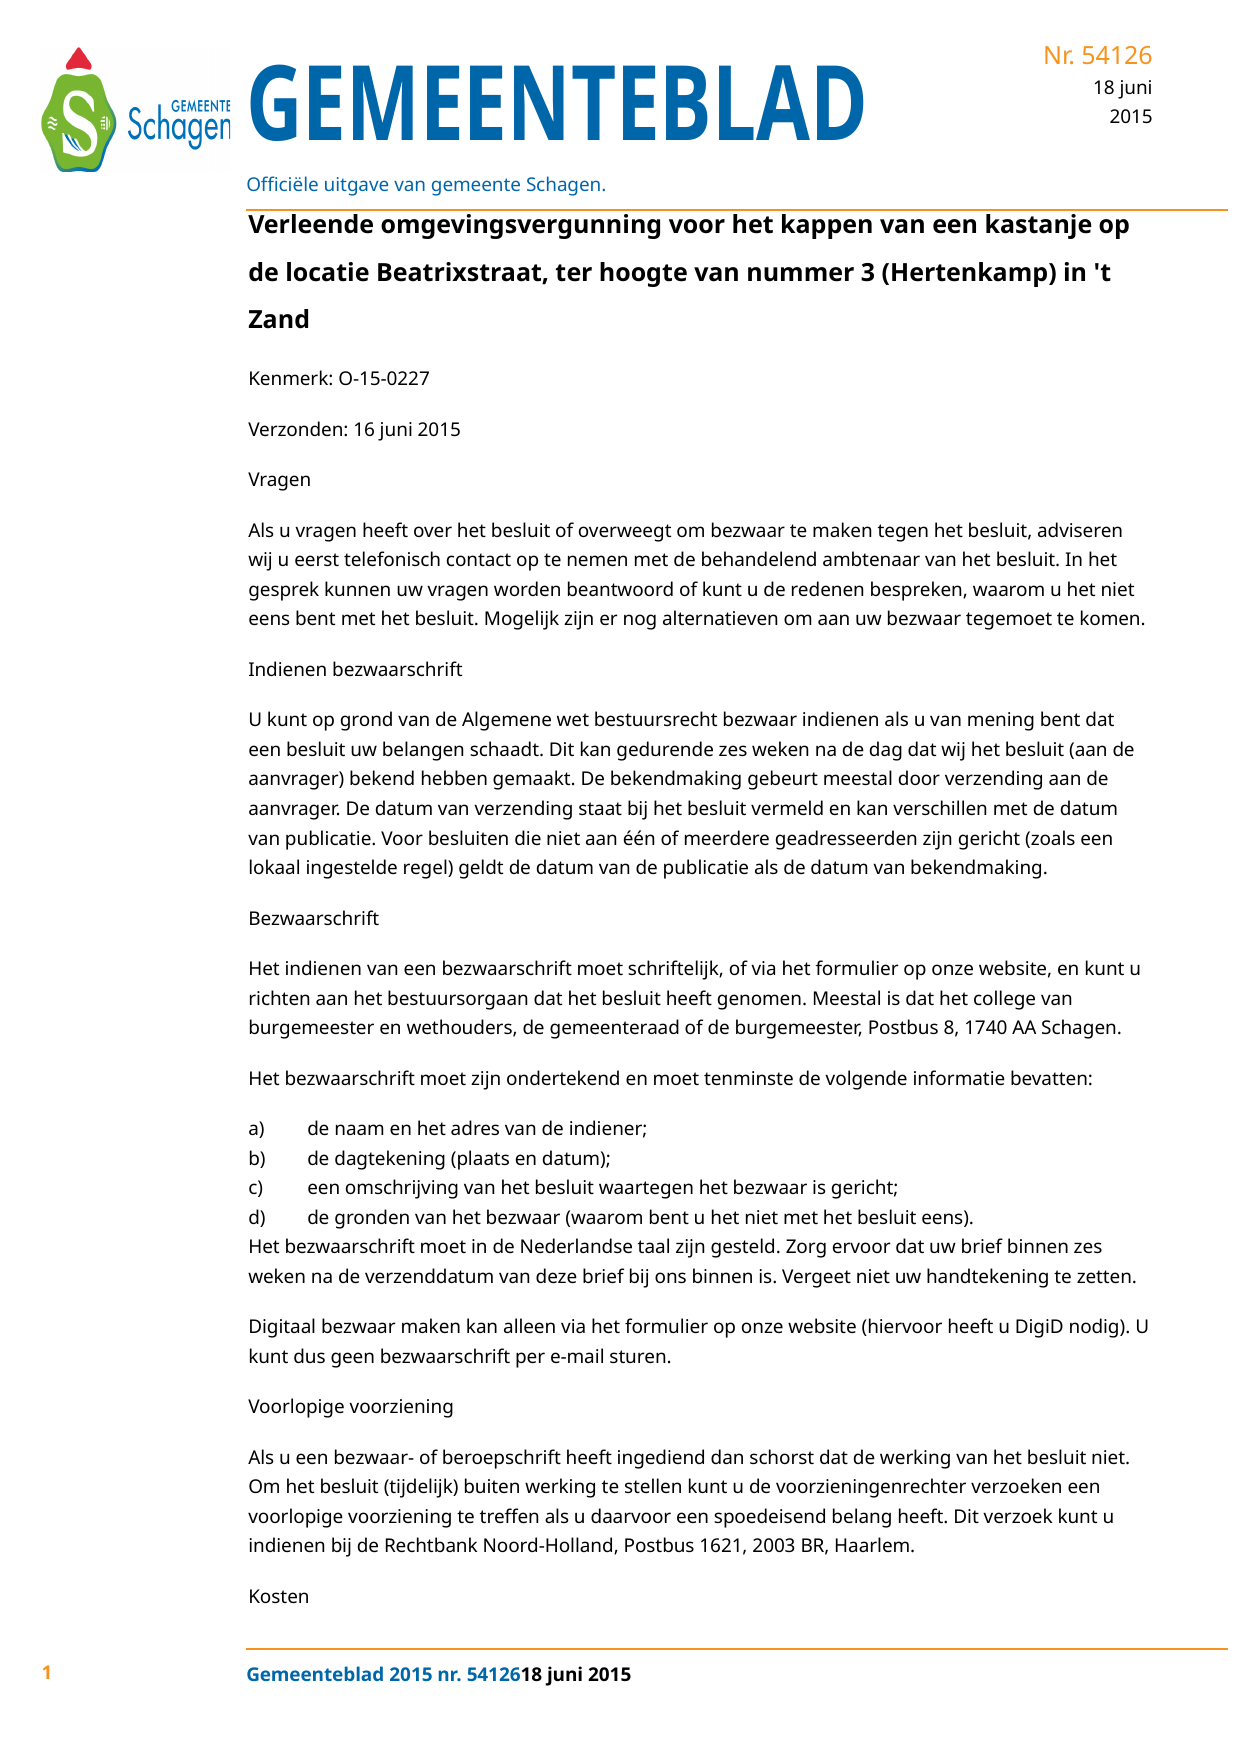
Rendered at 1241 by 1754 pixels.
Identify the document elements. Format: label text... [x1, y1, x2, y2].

list de naam en het adres van de indiener; [248, 1115, 1152, 1141]
text Kosten [248, 1583, 1152, 1609]
text U kunt op grond van de Algemene wet bestuursrecht bezwaar indienen als u van mening bent dat een besluit uw belangen schaadt. Dit kan gedurende zes weken na de dag dat wij het besluit (aan de aanvrager) bekend hebben gemaakt. De bekendmaking gebeurt meestal door verzending aan de aanvrager. De datum van verzending staat bij het besluit vermeld en kan verschillen met de datum van publicatie. Voor besluiten die niet aan één of meerdere geadresseerden zijn gericht (zoals een lokaal ingestelde regel) geldt de datum van de publicatie als de datum van bekendmaking. [248, 706, 1152, 880]
text Indienen bezwaarschrift [248, 656, 1152, 682]
text Als u een bezwaar- of beroepschrift heeft ingediend dan schorst dat de werking van het besluit niet. Om het besluit (tijdelijk) buiten werking te stellen kunt u de voorzieningenrechter verzoeken een voorlopige voorziening te treffen als u daarvoor een spoedeisend belang heeft. Dit verzoek kunt u indienen bij de Rechtbank Noord-Holland, Postbus 1621, 2003 BR, Haarlem. [248, 1444, 1152, 1558]
text Verzonden: 16 juni 2015 [248, 416, 1152, 442]
text Digitaal bezwaar maken kan alleen via het formulier op onze website (hiervoor heeft u DigiD nodig). U kunt dus geen bezwaarschrift per e-mail sturen. [248, 1313, 1152, 1369]
text Vragen [248, 466, 1152, 492]
text Als u vragen heeft over het besluit of overweegt om bezwaar te maken tegen het besluit, adviseren wij u eerst telefonisch contact op te nemen met de behandelend ambtenaar van het besluit. In het gesprek kunnen uw vragen worden beantwoord of kunt u de redenen bespreken, waarom u het niet eens bent met het besluit. Mogelijk zijn er nog alternatieven om aan uw bezwaar tegemoet te komen. [248, 517, 1152, 631]
list de dagtekening (plaats en datum); [248, 1145, 1152, 1170]
list de gronden van het bezwaar (waarom bent u het niet met het besluit eens). [248, 1204, 1152, 1229]
text Verleende omgevingsvergunning voor het kappen van een kastanje op de locatie Beatrixstraat, ter hoogte van nummer 3 (Hertenkamp) in 't Zand [248, 211, 1152, 336]
text Voorlopige voorziening [248, 1393, 1152, 1419]
text Kenmerk: O-15-0227 [248, 366, 1152, 391]
picture [41, 47, 231, 172]
text Bezwaarschrift [248, 905, 1152, 930]
text Het bezwaarschrift moet zijn ondertekend en moet tenminste de volgende informatie bevatten: [248, 1065, 1152, 1090]
text Het bezwaarschrift moet in de Nederlandse taal zijn gesteld. Zorg ervoor dat uw brief binnen zes weken na de verzenddatum van deze brief bij ons binnen is. Vergeet niet uw handtekening te zetten. [248, 1233, 1152, 1289]
list een omschrijving van het besluit waartegen het bezwaar is gericht; [248, 1174, 1152, 1200]
text Het indienen van een bezwaarschrift moet schriftelijk, of via het formulier op onze website, en kunt u richten aan het bestuursorgaan dat het besluit heeft genomen. Meestal is dat het college van burgemeester en wethouders, de gemeenteraad of de burgemeester, Postbus 8, 1740 AA Schagen. [248, 955, 1152, 1040]
